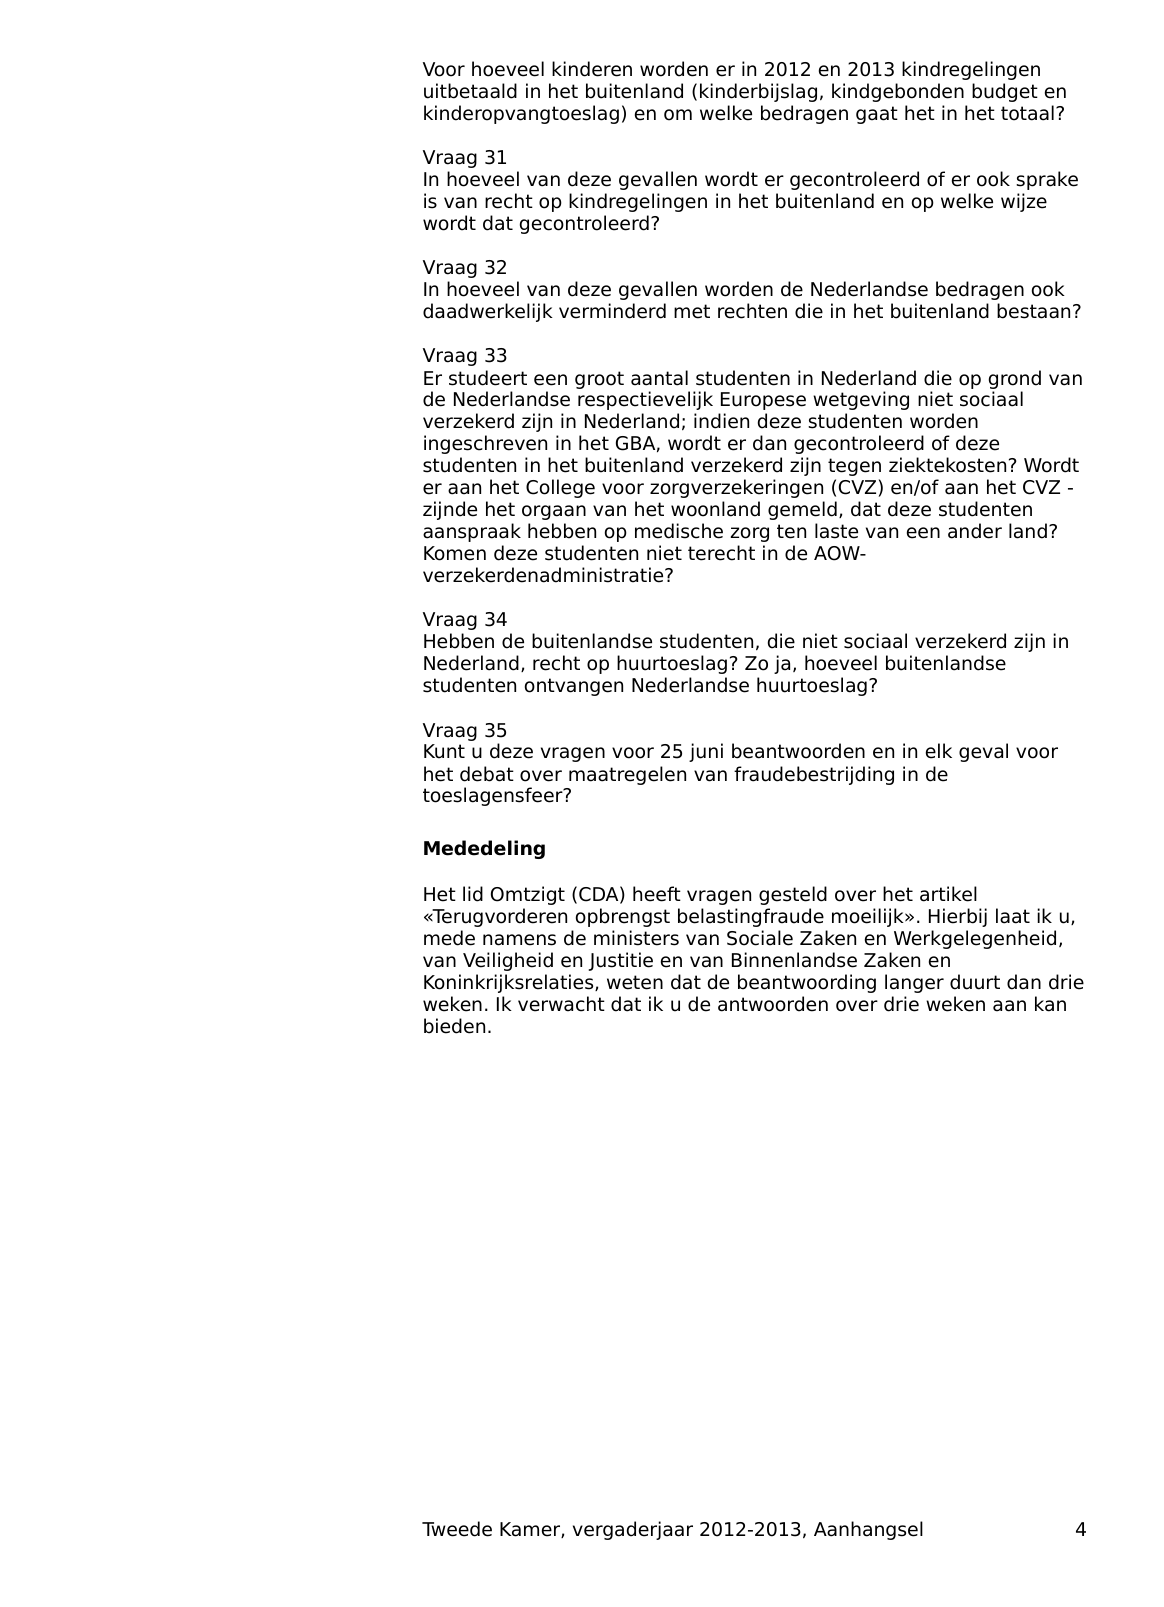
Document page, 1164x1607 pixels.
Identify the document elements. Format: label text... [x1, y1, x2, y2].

text Vraag 32 [422, 257, 1087, 279]
subtitle Mededeling [422, 837, 1087, 859]
text Vraag 34 [422, 609, 1087, 631]
text Vraag 35 [422, 719, 1087, 741]
text Vraag 33 [422, 345, 1087, 367]
text Voor hoeveel kinderen worden er in 2012 en 2013 kindregelingen uitbetaald in het buitenland (kinderbijslag, kindgebonden budget en kinderopvangtoeslag) en om welke bedragen gaat het in het totaal? [422, 59, 1087, 125]
text Kunt u deze vragen voor 25 juni beantwoorden en in elk geval voor het debat over maatregelen van fraudebestrijding in de toeslagensfeer? [422, 741, 1087, 807]
text Het lid Omtzigt (CDA) heeft vragen gesteld over het artikel «Terugvorderen opbrengst belastingfraude moeilijk». Hierbij laat ik u, mede namens de ministers van Sociale Zaken en Werkgelegenheid, van Veiligheid en Justitie en van Binnenlandse Zaken en Koninkrijksrelaties, weten dat de beantwoording langer duurt dan drie weken. Ik verwacht dat ik u de antwoorden over drie weken aan kan bieden. [422, 884, 1087, 1038]
text Er studeert een groot aantal studenten in Nederland die op grond van de Nederlandse respectievelijk Europese wetgeving niet sociaal verzekerd zijn in Nederland; indien deze studenten worden ingeschreven in het GBA, wordt er dan gecontroleerd of deze studenten in het buitenland verzekerd zijn tegen ziektekosten? Wordt er aan het College voor zorgverzekeringen (CVZ) en/of aan het CVZ -zijnde het orgaan van het woonland gemeld, dat deze studenten aanspraak hebben op medische zorg ten laste van een ander land? Komen deze studenten niet terecht in de AOW-verzekerdenadministratie? [422, 367, 1087, 587]
text In hoeveel van deze gevallen wordt er gecontroleerd of er ook sprake is van recht op kindregelingen in het buitenland en op welke wijze wordt dat gecontroleerd? [422, 169, 1087, 235]
text In hoeveel van deze gevallen worden de Nederlandse bedragen ook daadwerkelijk verminderd met rechten die in het buitenland bestaan? [422, 279, 1087, 323]
text Vraag 31 [422, 147, 1087, 169]
text Hebben de buitenlandse studenten, die niet sociaal verzekerd zijn in Nederland, recht op huurtoeslag? Zo ja, hoeveel buitenlandse studenten ontvangen Nederlandse huurtoeslag? [422, 631, 1087, 697]
